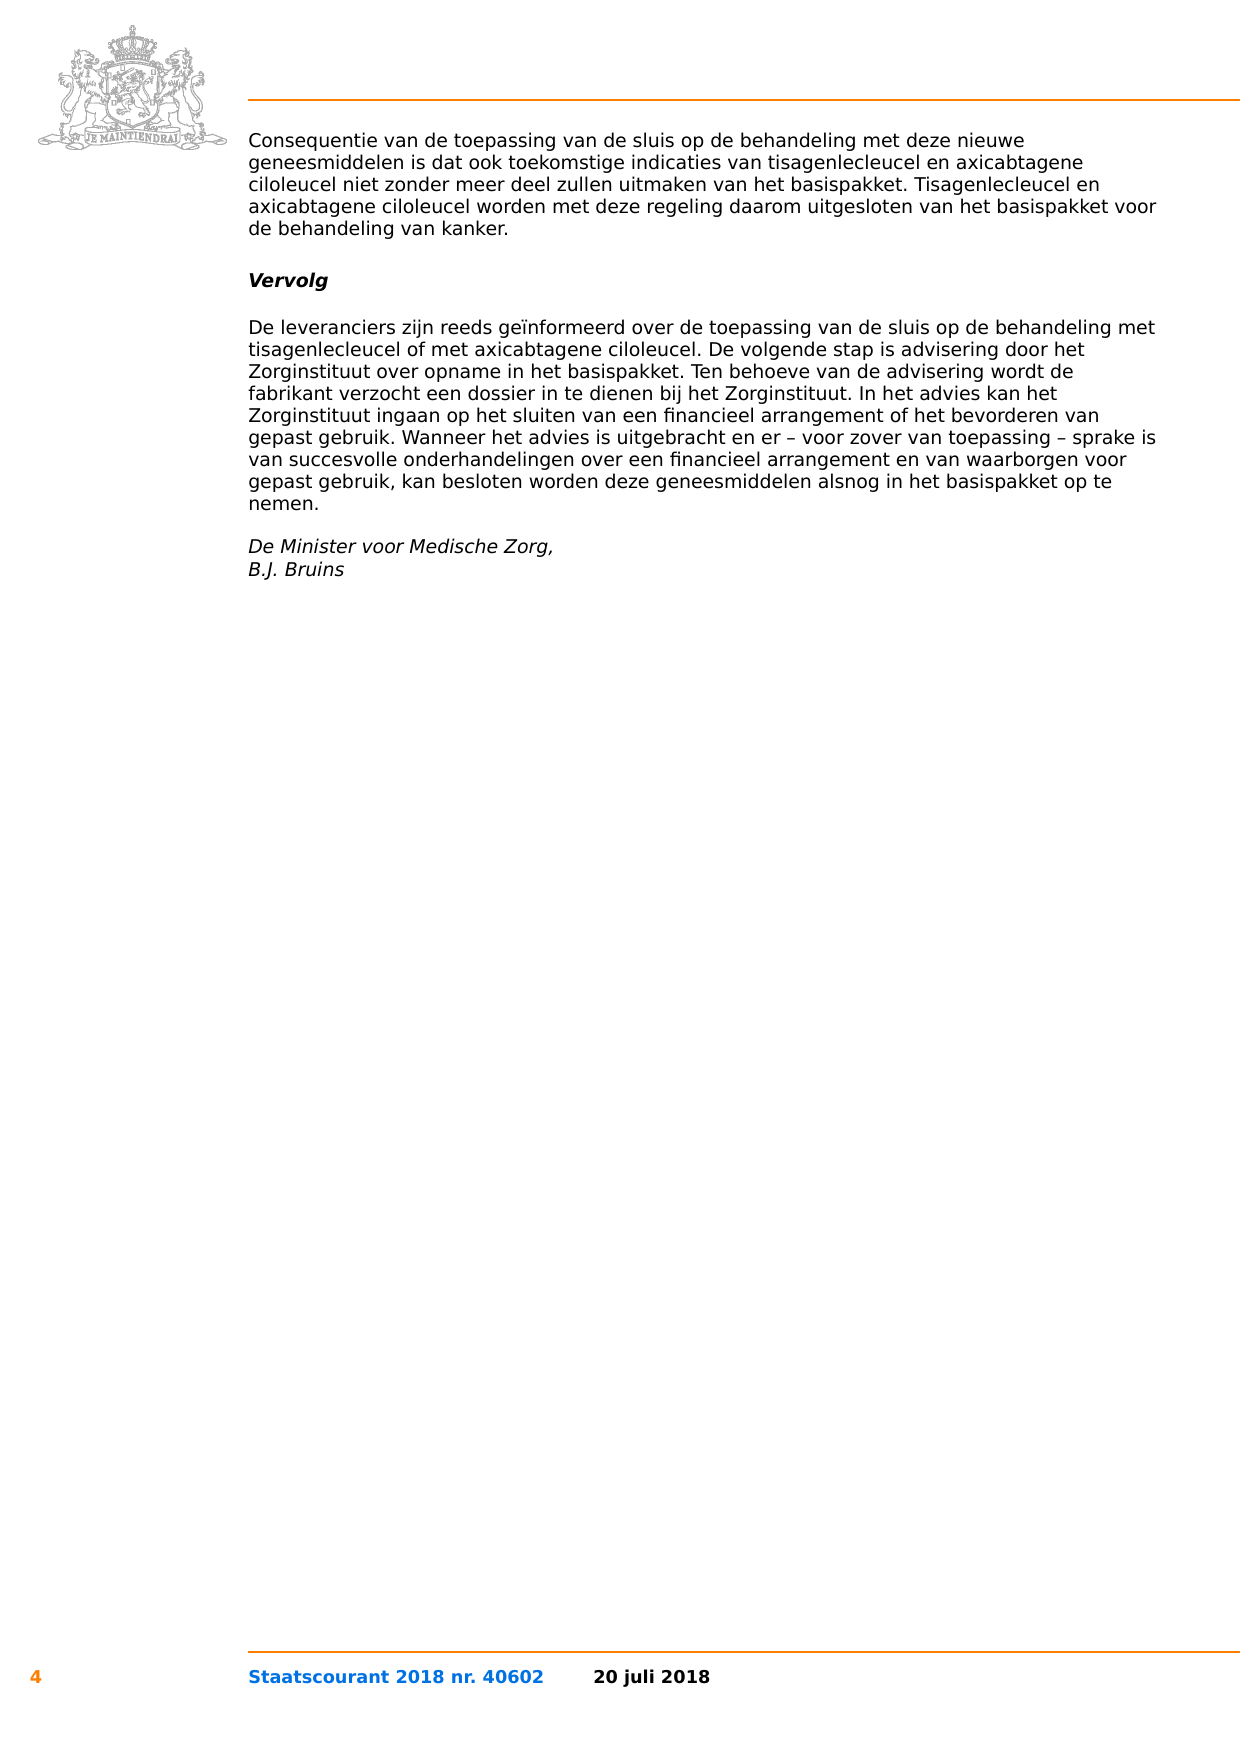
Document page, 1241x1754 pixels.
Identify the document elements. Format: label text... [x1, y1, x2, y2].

text Consequentie van de toepassing van de sluis op de behandeling met deze nieuwe geneesmiddelen is dat ook toekomstige indicaties van tisagenlecleucel en axicabtagene ciloleucel niet zonder meer deel zullen uitmaken van het basispakket. Tisagenlecleucel en axicabtagene ciloleucel worden met deze regeling daarom uitgesloten van het basispakket voor de behandeling van kanker. [248, 130, 1163, 240]
subtitle Vervolg [248, 270, 1163, 292]
picture [38, 25, 227, 150]
text De leveranciers zijn reeds geïnformeerd over de toepassing van de sluis op de behandeling met tisagenlecleucel of met axicabtagene ciloleucel. De volgende stap is advisering door het Zorginstituut over opname in het basispakket. Ten behoeve van de advisering wordt de fabrikant verzocht een dossier in te dienen bij het Zorginstituut. In het advies kan het Zorginstituut ingaan op het sluiten van een financieel arrangement of het bevorderen van gepast gebruik. Wanneer het advies is uitgebracht en er – voor zover van toepassing – sprake is van succesvolle onderhandelingen over een financieel arrangement en van waarborgen voor gepast gebruik, kan besloten worden deze geneesmiddelen alsnog in het basispakket op te nemen. [248, 317, 1163, 514]
text De Minister voor Medische Zorg, B.J. Bruins [248, 536, 1163, 580]
